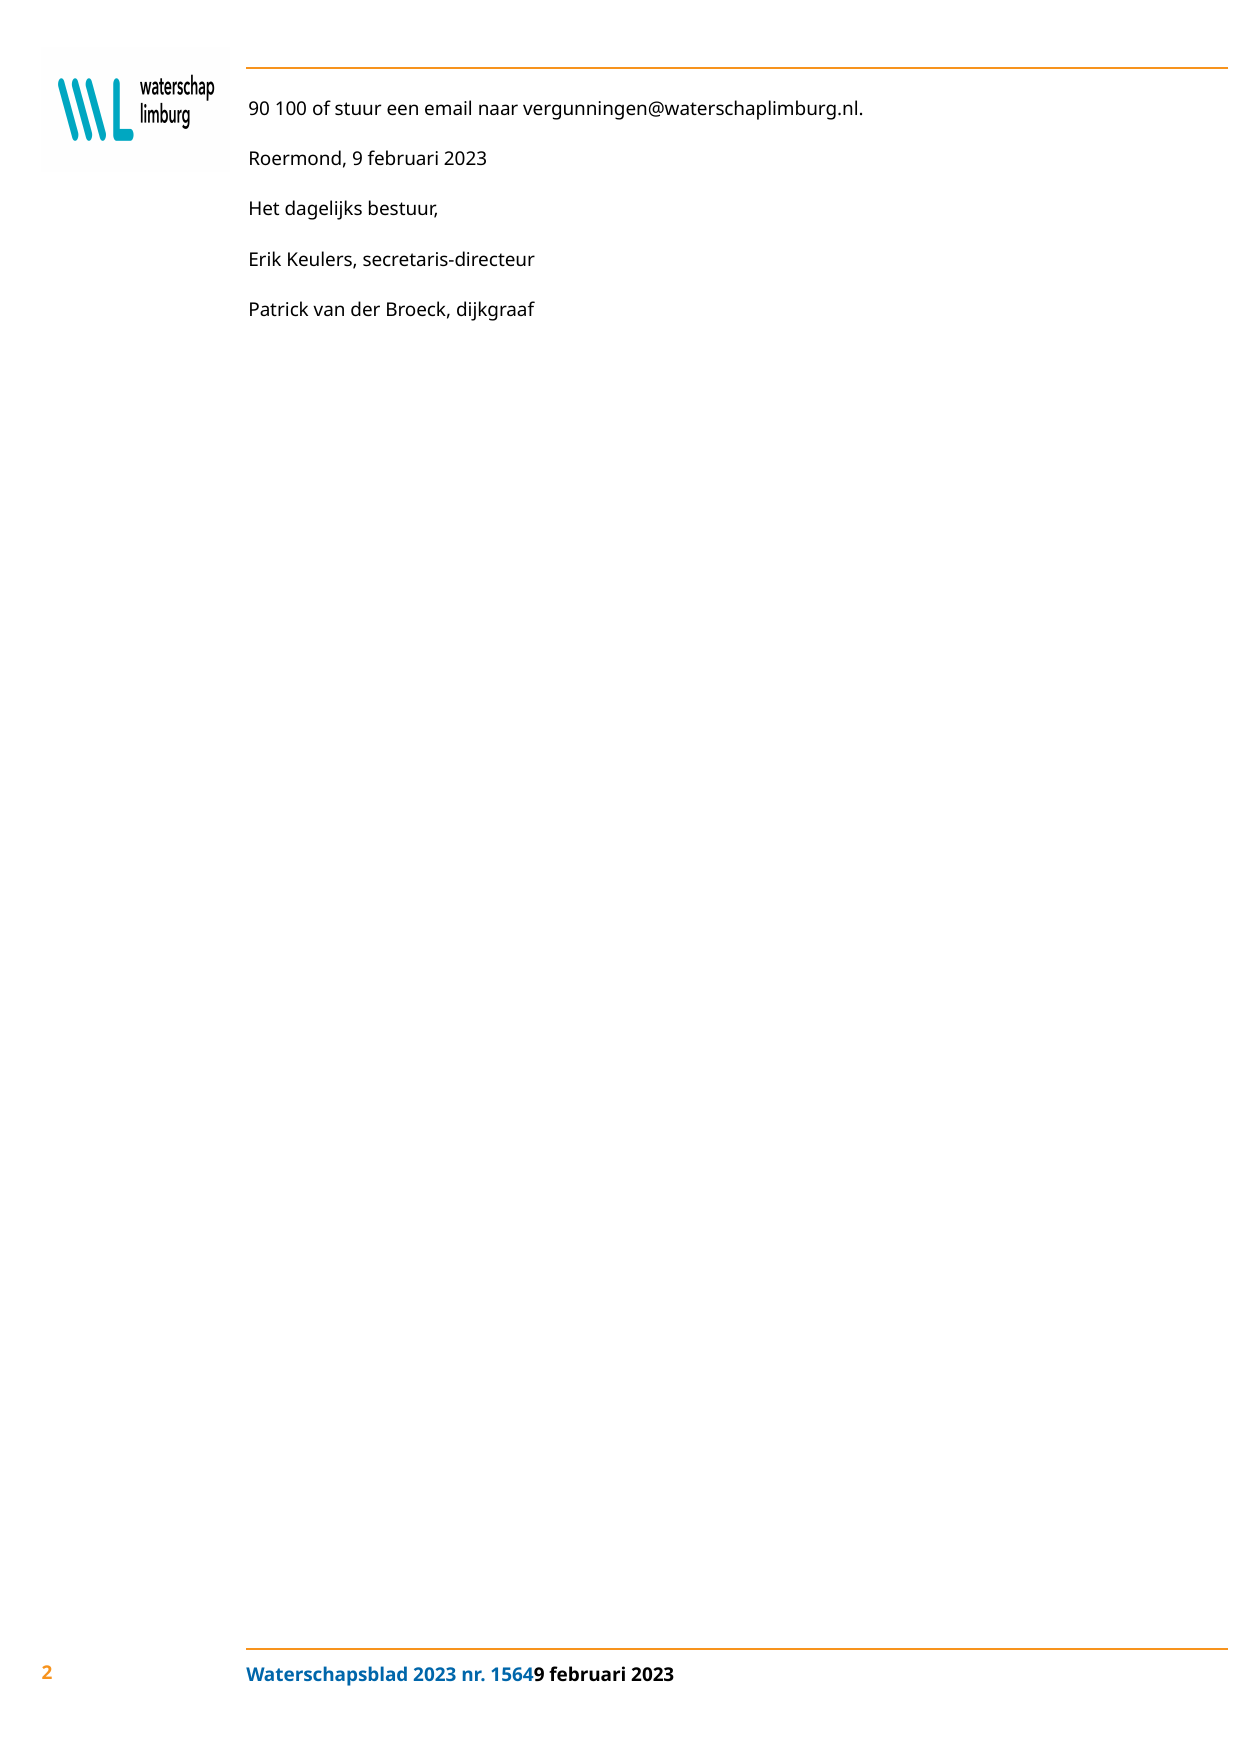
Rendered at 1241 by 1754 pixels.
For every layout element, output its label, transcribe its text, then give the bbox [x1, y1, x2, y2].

text Het dagelijks bestuur, [248, 196, 1152, 221]
text Patrick van der Broeck, dijkgraaf [248, 296, 1152, 322]
text Erik Keulers, secretaris-directeur [248, 246, 1152, 272]
text 90 100 of stuur een email naar vergunningen@waterschaplimburg.nl. [248, 95, 1152, 121]
text Roermond, 9 februari 2023 [248, 145, 1152, 171]
picture [41, 47, 231, 172]
